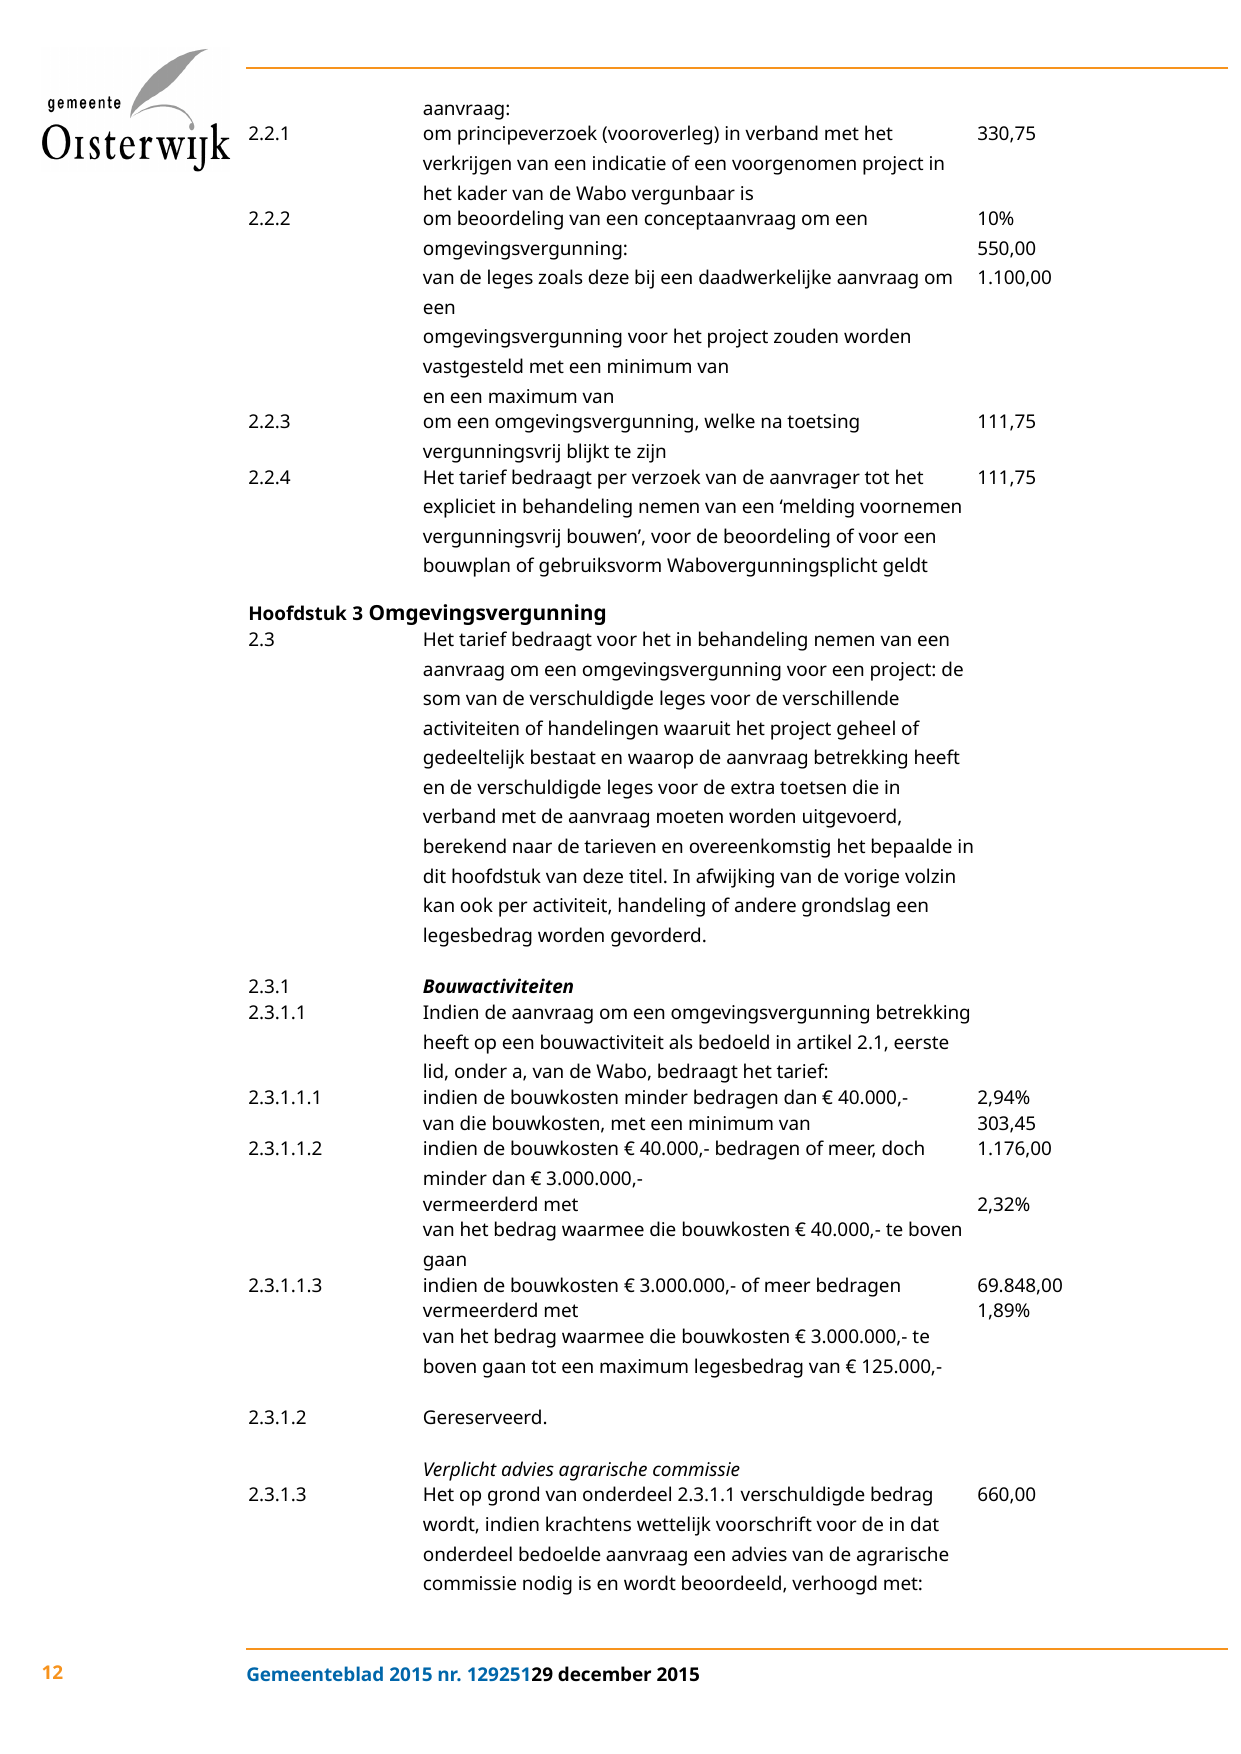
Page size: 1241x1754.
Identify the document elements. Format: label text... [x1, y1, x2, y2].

table_cell 303,45 [977, 1110, 1152, 1136]
table_cell 2.3.1.1 [248, 999, 423, 1084]
picture [41, 47, 231, 172]
table_cell 1.176,00 [977, 1136, 1152, 1191]
table_cell van het bedrag waarmee die bouwkosten € 40.000,- te boven gaan [423, 1217, 977, 1272]
table_cell vermeerderd met [423, 1298, 977, 1323]
table_cell 2,94% [977, 1084, 1152, 1110]
table_cell [977, 1405, 1152, 1430]
table_cell indien de bouwkosten € 40.000,- bedragen of meer, doch minder dan € 3.000.000,- [423, 1136, 977, 1191]
table_header [977, 626, 1152, 948]
table_header [977, 95, 1152, 121]
table_cell 111,75 [977, 409, 1152, 464]
table_cell [977, 999, 1152, 1084]
table_cell [248, 1430, 423, 1456]
table_cell Bouwactiviteiten [423, 974, 977, 999]
table_cell 1,89% [977, 1298, 1152, 1323]
table_cell 330,75 [977, 121, 1152, 205]
table_cell om beoordeling van een conceptaanvraag om een omgevingsvergunning: van de leges zoals deze bij een daadwerkelijke aanvraag om een omgevingsvergunning voor het project zouden worden vastgesteld met een minimum van en een maximum van [423, 205, 977, 409]
table_cell 2.3.1.1.3 [248, 1272, 423, 1298]
table_cell [248, 1379, 423, 1404]
table_cell [248, 1191, 423, 1217]
table_cell [977, 1430, 1152, 1456]
text Hoofdstuk 3 Omgevingsvergunning [248, 598, 1152, 626]
table_cell Gereserveerd. [423, 1405, 977, 1430]
table_cell om principeverzoek (vooroverleg) in verband met het verkrijgen van een indicatie of een voorgenomen project in het kader van de Wabo vergunbaar is [423, 121, 977, 205]
table_cell [248, 1298, 423, 1323]
table_header [248, 95, 423, 121]
table_cell [248, 1324, 423, 1379]
table_cell [423, 948, 977, 973]
table_cell 111,75 [977, 464, 1152, 578]
table_cell 2.2.3 [248, 409, 423, 464]
table_cell [977, 1217, 1152, 1272]
table_cell 2.3.1.3 [248, 1482, 423, 1596]
table_cell om een omgevingsvergunning, welke na toetsing vergunningsvrij blijkt te zijn [423, 409, 977, 464]
table_cell Het op grond van onderdeel 2.3.1.1 verschuldigde bedrag wordt, indien krachtens wettelijk voorschrift voor de in dat onderdeel bedoelde aanvraag een advies van de agrarische commissie nodig is en wordt beoordeeld, verhoogd met: [423, 1482, 977, 1596]
table_cell [248, 1217, 423, 1272]
table_cell [248, 948, 423, 973]
table_cell [977, 1456, 1152, 1482]
table_cell [248, 1456, 423, 1482]
table_header aanvraag: [423, 95, 977, 121]
table_cell 2.3.1.1.2 [248, 1136, 423, 1191]
table_cell van het bedrag waarmee die bouwkosten € 3.000.000,- te boven gaan tot een maximum legesbedrag van € 125.000,- [423, 1324, 977, 1379]
table_cell [977, 948, 1152, 973]
table_cell 2.3.1.1.1 [248, 1084, 423, 1110]
table_cell van die bouwkosten, met een minimum van [423, 1110, 977, 1136]
table_cell [248, 1110, 423, 1136]
table_cell 660,00 [977, 1482, 1152, 1596]
table_header 2.3 [248, 626, 423, 948]
table_cell Verplicht advies agrarische commissie [423, 1456, 977, 1482]
table_cell 10% 550,00 1.100,00 [977, 205, 1152, 409]
table_cell Het tarief bedraagt per verzoek van de aanvrager tot het expliciet in behandeling nemen van een ‘melding voornemen vergunningsvrij bouwen’, voor de beoordeling of voor een bouwplan of gebruiksvorm Wabovergunningsplicht geldt [423, 464, 977, 578]
table_cell [977, 1379, 1152, 1404]
table_cell indien de bouwkosten € 3.000.000,- of meer bedragen [423, 1272, 977, 1298]
table_cell 2.3.1.2 [248, 1405, 423, 1430]
table_cell [423, 1430, 977, 1456]
table_cell 2.3.1 [248, 974, 423, 999]
table_cell 2,32% [977, 1191, 1152, 1217]
table_cell Indien de aanvraag om een omgevingsvergunning betrekking heeft op een bouwactiviteit als bedoeld in artikel 2.1, eerste lid, onder a, van de Wabo, bedraagt het tarief: [423, 999, 977, 1084]
table_cell 2.2.2 [248, 205, 423, 409]
table_cell 2.2.1 [248, 121, 423, 205]
table_cell indien de bouwkosten minder bedragen dan € 40.000,- [423, 1084, 977, 1110]
table_cell [977, 974, 1152, 999]
table_cell 2.2.4 [248, 464, 423, 578]
table_cell [977, 1324, 1152, 1379]
table_header Het tarief bedraagt voor het in behandeling nemen van een aanvraag om een omgevingsvergunning voor een project: de som van de verschuldigde leges voor de verschillende activiteiten of handelingen waaruit het project geheel of gedeeltelijk bestaat en waarop de aanvraag betrekking heeft en de verschuldigde leges voor de extra toetsen die in verband met de aanvraag moeten worden uitgevoerd, berekend naar de tarieven en overeenkomstig het bepaalde in dit hoofdstuk van deze titel. In afwijking van de vorige volzin kan ook per activiteit, handeling of andere grondslag een legesbedrag worden gevorderd. [423, 626, 977, 948]
table_cell [423, 1379, 977, 1404]
table_cell vermeerderd met [423, 1191, 977, 1217]
table_cell 69.848,00 [977, 1272, 1152, 1298]
